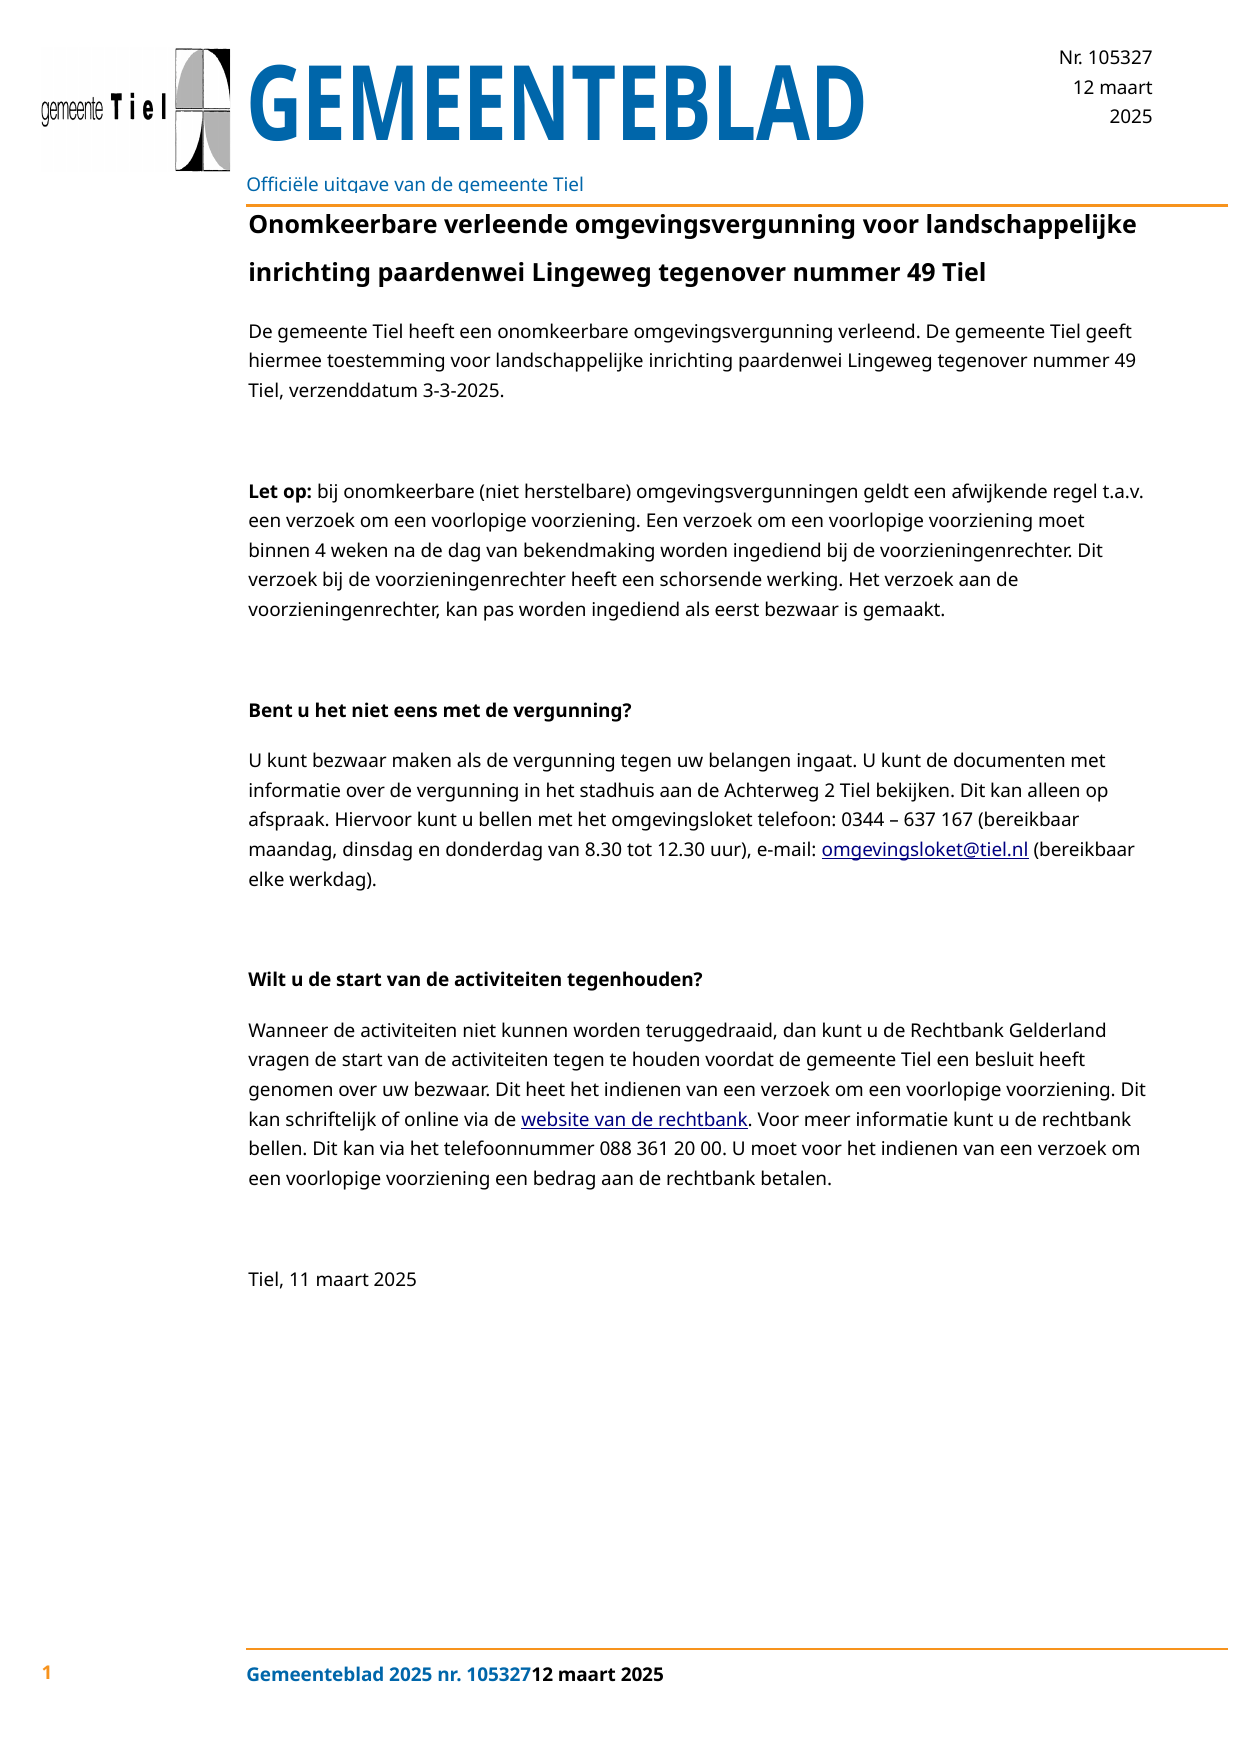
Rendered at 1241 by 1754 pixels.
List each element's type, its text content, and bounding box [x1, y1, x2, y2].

picture [41, 47, 231, 172]
text U kunt bezwaar maken als de vergunning tegen uw belangen ingaat. U kunt de documenten met informatie over de vergunning in het stadhuis aan de Achterweg 2 Tiel bekijken. Dit kan alleen op afspraak. Hiervoor kunt u bellen met het omgevingsloket telefoon: 0344 – 637 167 (bereikbaar maandag, dinsdag en donderdag van 8.30 tot 12.30 uur), e-mail: omgevingsloket@tiel.nl (bereikbaar elke werkdag). [248, 747, 1152, 892]
text Let op: bij onomkeerbare (niet herstelbare) omgevingsvergunningen geldt een afwijkende regel t.a.v. een verzoek om een voorlopige voorziening. Een verzoek om een voorlopige voorziening moet binnen 4 weken na de dag van bekendmaking worden ingediend bij de voorzieningenrechter. Dit verzoek bij de voorzieningenrechter heeft een schorsende werking. Het verzoek aan de voorzieningenrechter, kan pas worden ingediend als eerst bezwaar is gemaakt. [248, 478, 1152, 622]
text Tiel, 11 maart 2025 [248, 1266, 1152, 1292]
text De gemeente Tiel heeft een onomkeerbare omgevingsvergunning verleend. De gemeente Tiel geeft hiermee toestemming voor landschappelijke inrichting paardenwei Lingeweg tegenover nummer 49 Tiel, verzenddatum 3-3-2025. [248, 318, 1152, 403]
text Wanneer de activiteiten niet kunnen worden teruggedraaid, dan kunt u de Rechtbank Gelderland vragen de start van de activiteiten tegen te houden voordat de gemeente Tiel een besluit heeft genomen over uw bezwaar. Dit heet het indienen van een verzoek om een voorlopige voorziening. Dit kan schriftelijk of online via de website van de rechtbank. Voor meer informatie kunt u de rechtbank bellen. Dit kan via het telefoonnummer 088 361 20 00. U moet voor het indienen van een verzoek om een voorlopige voorziening een bedrag aan de rechtbank betalen. [248, 1017, 1152, 1191]
text Bent u het niet eens met de vergunning? [248, 697, 1152, 723]
text Onomkeerbare verleende omgevingsvergunning voor landschappelijke inrichting paardenwei Lingeweg tegenover nummer 49 Tiel [248, 207, 1152, 288]
text Wilt u de start van de activiteiten tegenhouden? [248, 967, 1152, 992]
